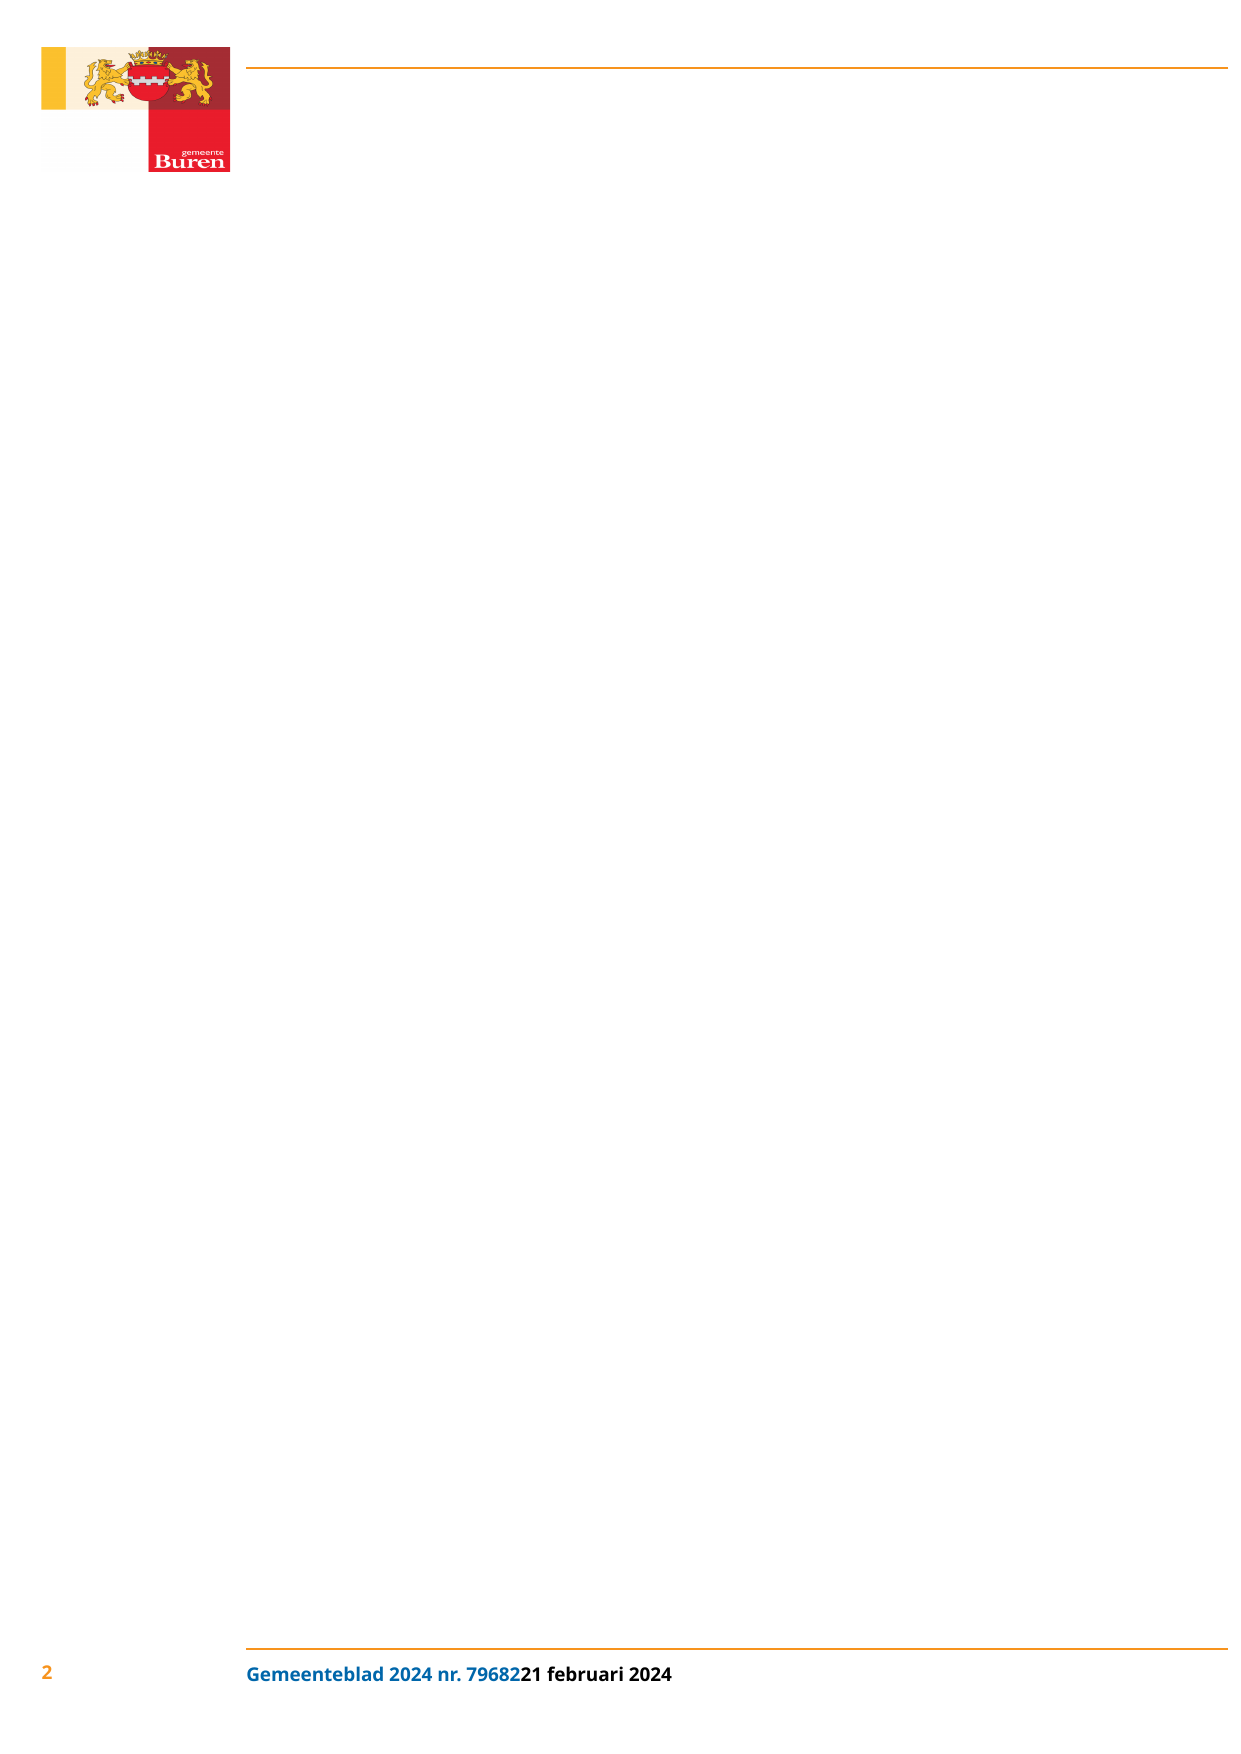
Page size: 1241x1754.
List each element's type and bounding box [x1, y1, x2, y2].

picture [41, 47, 231, 172]
